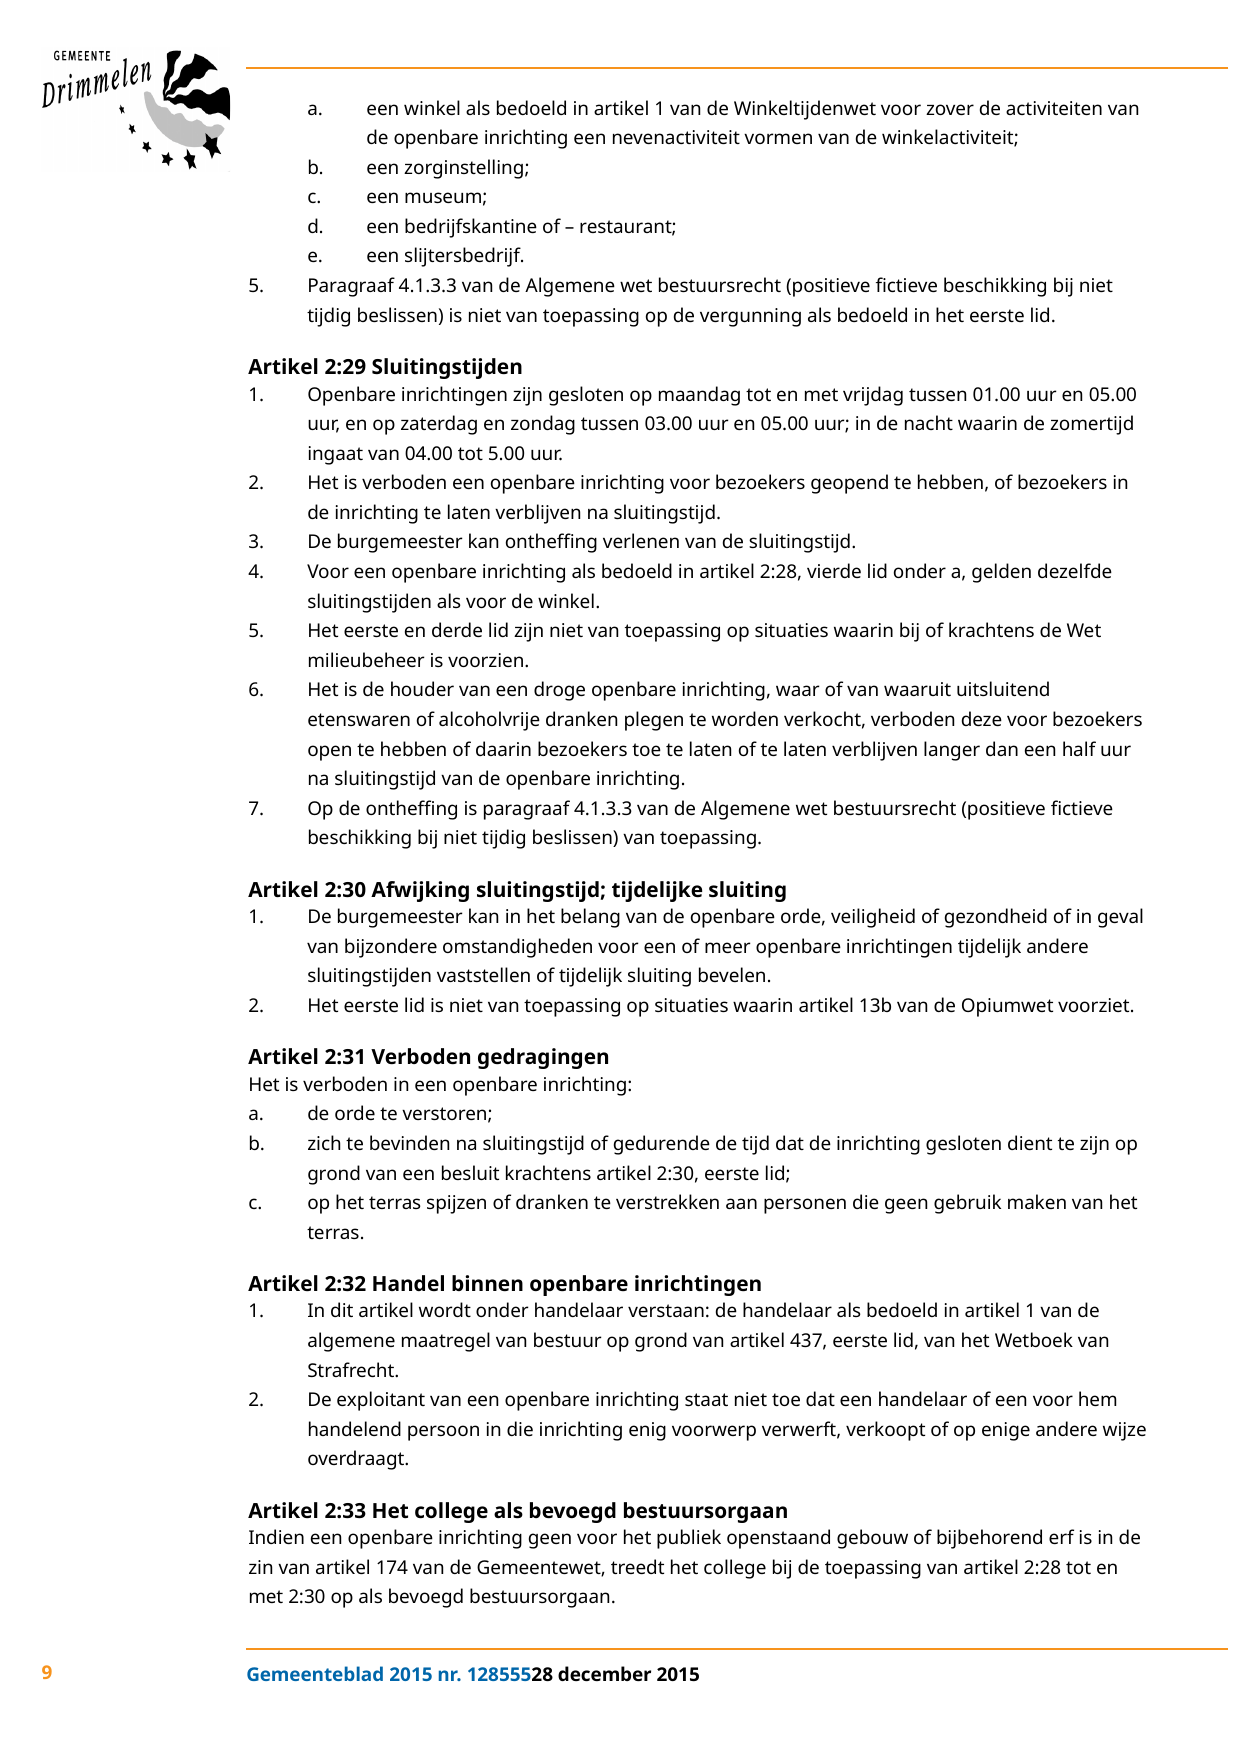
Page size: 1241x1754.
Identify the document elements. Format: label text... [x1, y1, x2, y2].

list Paragraaf 4.1.3.3 van de Algemene wet bestuursrecht (positieve fictieve beschikking bij niet tijdig beslissen) is niet van toepassing op de vergunning als bedoeld in het eerste lid. [248, 272, 1152, 328]
list Het eerste lid is niet van toepassing op situaties waarin artikel 13b van de Opiumwet voorziet. [248, 992, 1152, 1018]
text Het is verboden in een openbare inrichting: [248, 1071, 1152, 1097]
list een slijtersbedrijf. [307, 243, 1152, 268]
list Voor een openbare inrichting als bedoeld in artikel 2:28, vierde lid onder a, gelden dezelfde sluitingstijden als voor de winkel. [248, 558, 1152, 613]
picture [41, 47, 231, 172]
list De burgemeester kan ontheffing verlenen van de sluitingstijd. [248, 529, 1152, 554]
list Het is verboden een openbare inrichting voor bezoekers geopend te hebben, of bezoekers in de inrichting te laten verblijven na sluitingstijd. [248, 469, 1152, 525]
text Artikel 2:30 Afwijking sluitingstijd; tijdelijke sluiting [248, 875, 1152, 903]
text Indien een openbare inrichting geen voor het publiek openstaand gebouw of bijbehorend erf is in de zin van artikel 174 van de Gemeentewet, treedt het college bij de toepassing van artikel 2:28 tot en met 2:30 op als bevoegd bestuursorgaan. [248, 1524, 1152, 1609]
list De exploitant van een openbare inrichting staat niet toe dat een handelaar of een voor hem handelend persoon in die inrichting enig voorwerp verwerft, verkoopt of op enige andere wijze overdraagt. [248, 1386, 1152, 1471]
list De burgemeester kan in het belang van de openbare orde, veiligheid of gezondheid of in geval van bijzondere omstandigheden voor een of meer openbare inrichtingen tijdelijk andere sluitingstijden vaststellen of tijdelijk sluiting bevelen. [248, 903, 1152, 988]
text Artikel 2:31 Verboden gedragingen [248, 1042, 1152, 1071]
text Artikel 2:29 Sluitingstijden [248, 352, 1152, 381]
list Op de ontheffing is paragraaf 4.1.3.3 van de Algemene wet bestuursrecht (positieve fictieve beschikking bij niet tijdig beslissen) van toepassing. [248, 795, 1152, 850]
text Artikel 2:33 Het college als bevoegd bestuursorgaan [248, 1496, 1152, 1524]
list op het terras spijzen of dranken te verstrekken aan personen die geen gebruik maken van het terras. [248, 1189, 1152, 1244]
list In dit artikel wordt onder handelaar verstaan: de handelaar als bedoeld in artikel 1 van de algemene maatregel van bestuur op grond van artikel 437, eerste lid, van het Wetboek van Strafrecht. [248, 1298, 1152, 1383]
list een museum; [307, 183, 1152, 209]
list Openbare inrichtingen zijn gesloten op maandag tot en met vrijdag tussen 01.00 uur en 05.00 uur, en op zaterdag en zondag tussen 03.00 uur en 05.00 uur; in de nacht waarin de zomertijd ingaat van 04.00 tot 5.00 uur. [248, 381, 1152, 466]
list de orde te verstoren; [248, 1101, 1152, 1126]
list een bedrijfskantine of – restaurant; [307, 213, 1152, 239]
list een zorginstelling; [307, 154, 1152, 180]
list Het eerste en derde lid zijn niet van toepassing op situaties waarin bij of krachtens de Wet milieubeheer is voorzien. [248, 617, 1152, 673]
list zich te bevinden na sluitingstijd of gedurende de tijd dat de inrichting gesloten dient te zijn op grond van een besluit krachtens artikel 2:30, eerste lid; [248, 1130, 1152, 1185]
list een winkel als bedoeld in artikel 1 van de Winkeltijdenwet voor zover de activiteiten van de openbare inrichting een nevenactiviteit vormen van de winkelactiviteit; [307, 95, 1152, 150]
text Artikel 2:32 Handel binnen openbare inrichtingen [248, 1269, 1152, 1298]
list Het is de houder van een droge openbare inrichting, waar of van waaruit uitsluitend etenswaren of alcoholvrije dranken plegen te worden verkocht, verboden deze voor bezoekers open te hebben of daarin bezoekers toe te laten of te laten verblijven langer dan een half uur na sluitingstijd van de openbare inrichting. [248, 677, 1152, 791]
